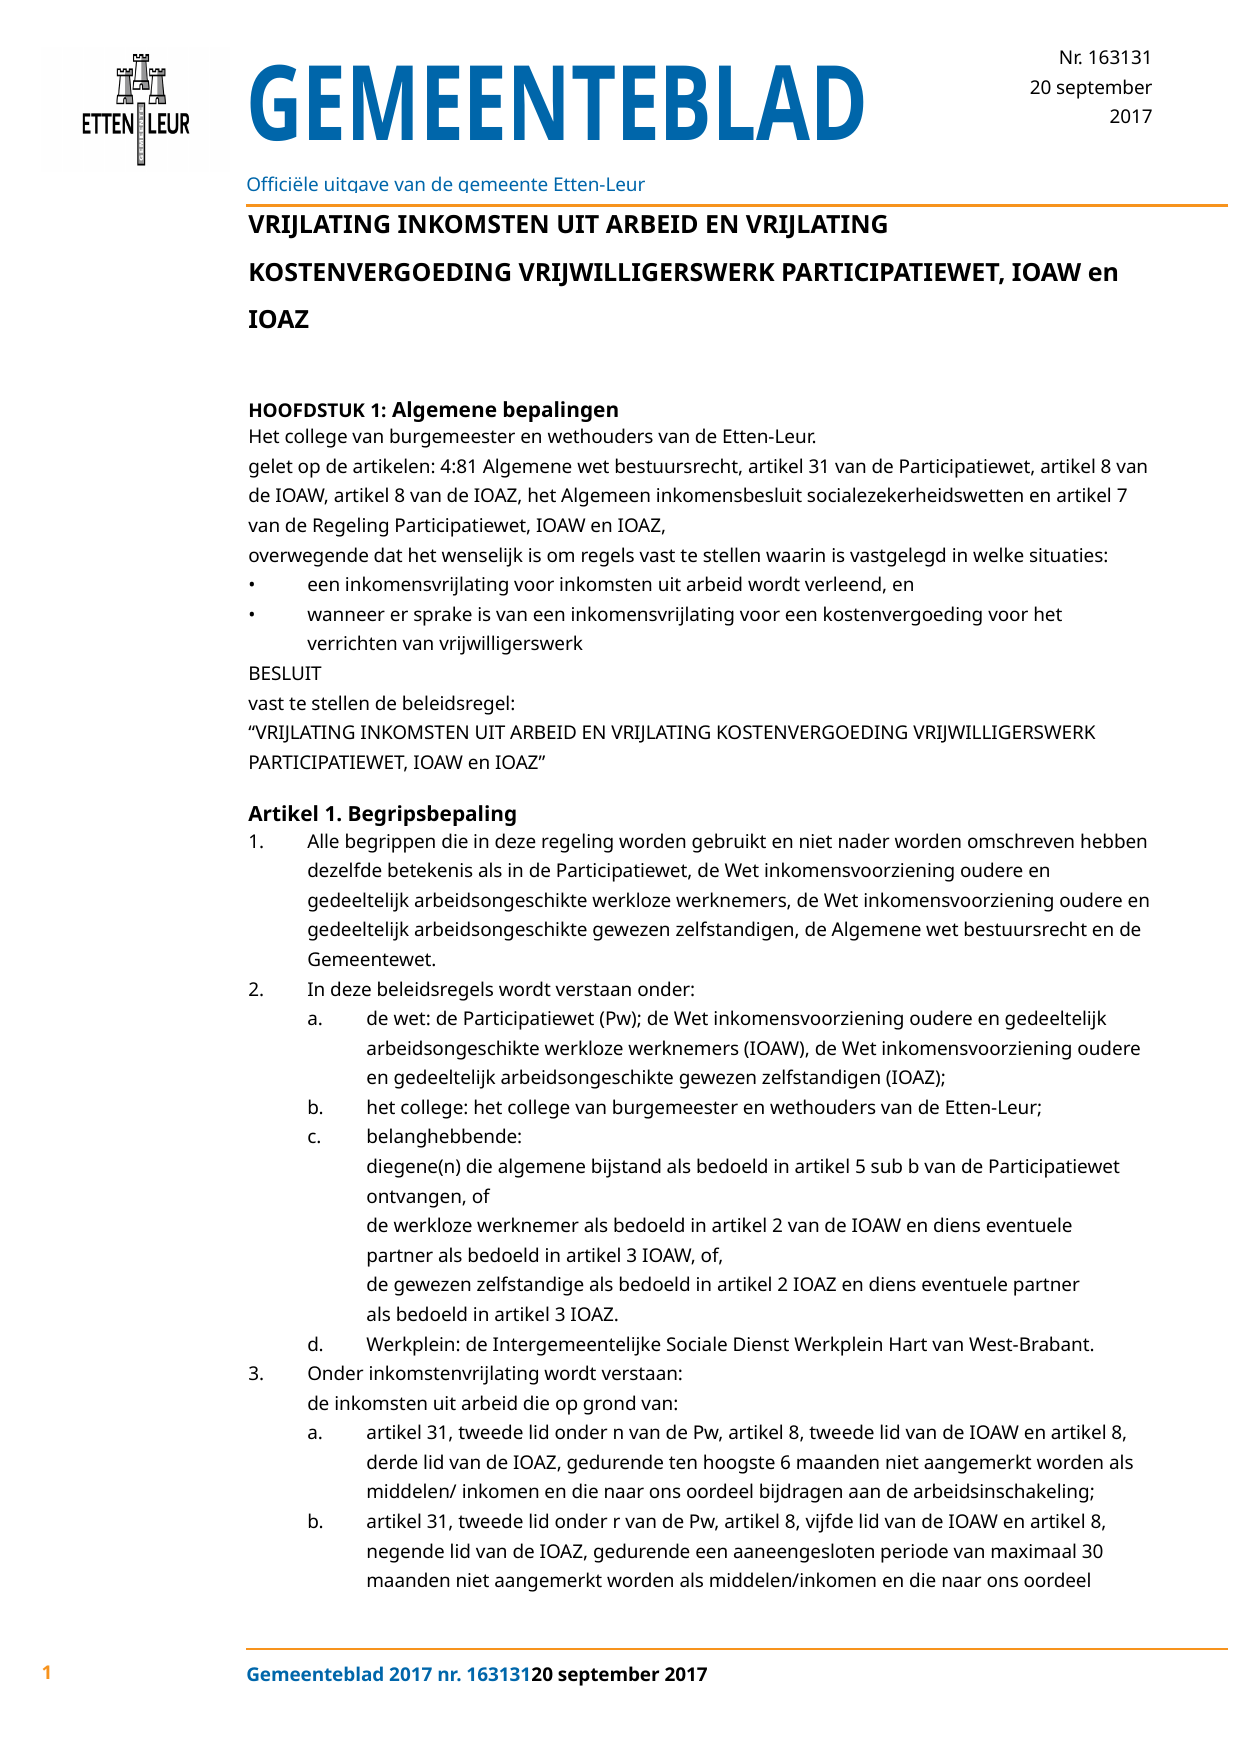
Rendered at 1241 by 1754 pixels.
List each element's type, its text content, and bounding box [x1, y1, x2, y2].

list diegene(n) die algemene bijstand als bedoeld in artikel 5 sub b van de Participatiewet [307, 1153, 1152, 1179]
list partner als bedoeld in artikel 3 IOAW, of, [307, 1242, 1152, 1268]
list In deze beleidsregels wordt verstaan onder: [248, 976, 1152, 1001]
list Werkplein: de Intergemeentelijke Sociale Dienst Werkplein Hart van West-Brabant. [307, 1331, 1152, 1356]
list Onder inkomstenvrijlating wordt verstaan: [248, 1360, 1152, 1386]
text vast te stellen de beleidsregel: [248, 690, 1152, 716]
picture [41, 47, 231, 172]
text “VRIJLATING INKOMSTEN UIT ARBEID EN VRIJLATING KOSTENVERGOEDING VRIJWILLIGERSWERK PARTICIPATIEWET, IOAW en IOAZ” [248, 719, 1152, 775]
list het college: het college van burgemeester en wethouders van de Etten-Leur; [307, 1094, 1152, 1120]
list artikel 31, tweede lid onder r van de Pw, artikel 8, vijfde lid van de IOAW en artikel 8, negende lid van de IOAZ, gedurende een aaneengesloten periode van maximaal 30 maanden niet aangemerkt worden als middelen/inkomen en die naar ons oordeel [307, 1508, 1152, 1593]
text HOOFDSTUK 1: Algemene bepalingen [248, 395, 1152, 423]
list een inkomensvrijlating voor inkomsten uit arbeid wordt verleend, en [248, 571, 1152, 597]
text BESLUIT [248, 660, 1152, 686]
list belanghebbende: [307, 1124, 1152, 1149]
list artikel 31, tweede lid onder n van de Pw, artikel 8, tweede lid van de IOAW en artikel 8, derde lid van de IOAZ, gedurende ten hoogste 6 maanden niet aangemerkt worden als middelen/ inkomen en die naar ons oordeel bijdragen aan de arbeidsinschakeling; [307, 1419, 1152, 1504]
list wanneer er sprake is van een inkomensvrijlating voor een kostenvergoeding voor het verrichten van vrijwilligerswerk [248, 601, 1152, 656]
list de gewezen zelfstandige als bedoeld in artikel 2 IOAZ en diens eventuele partner [307, 1272, 1152, 1297]
list de werkloze werknemer als bedoeld in artikel 2 van de IOAW en diens eventuele [307, 1212, 1152, 1238]
text VRIJLATING INKOMSTEN UIT ARBEID EN VRIJLATING KOSTENVERGOEDING VRIJWILLIGERSWERK PARTICIPATIEWET, IOAW en IOAZ [248, 207, 1152, 336]
text gelet op de artikelen: 4:81 Algemene wet bestuursrecht, artikel 31 van de Participatiewet, artikel 8 van de IOAW, artikel 8 van de IOAZ, het Algemeen inkomensbesluit socialezekerheidswetten en artikel 7 van de Regeling Participatiewet, IOAW en IOAZ, [248, 453, 1152, 538]
list de inkomsten uit arbeid die op grond van: [248, 1390, 1152, 1416]
list als bedoeld in artikel 3 IOAZ. [307, 1301, 1152, 1327]
text overwegende dat het wenselijk is om regels vast te stellen waarin is vastgelegd in welke situaties: [248, 542, 1152, 568]
text Artikel 1. Begripsbepaling [248, 799, 1152, 828]
text Het college van burgemeester en wethouders van de Etten-Leur. [248, 423, 1152, 449]
list de wet: de Participatiewet (Pw); de Wet inkomensvoorziening oudere en gedeeltelijk arbeidsongeschikte werkloze werknemers (IOAW), de Wet inkomensvoorziening oudere en gedeeltelijk arbeidsongeschikte gewezen zelfstandigen (IOAZ); [307, 1005, 1152, 1090]
list ontvangen, of [307, 1183, 1152, 1208]
list Alle begrippen die in deze regeling worden gebruikt en niet nader worden omschreven hebben dezelfde betekenis als in de Participatiewet, de Wet inkomensvoorziening oudere en gedeeltelijk arbeidsongeschikte werkloze werknemers, de Wet inkomensvoorziening oudere en gedeeltelijk arbeidsongeschikte gewezen zelfstandigen, de Algemene wet bestuursrecht en de Gemeentewet. [248, 828, 1152, 972]
